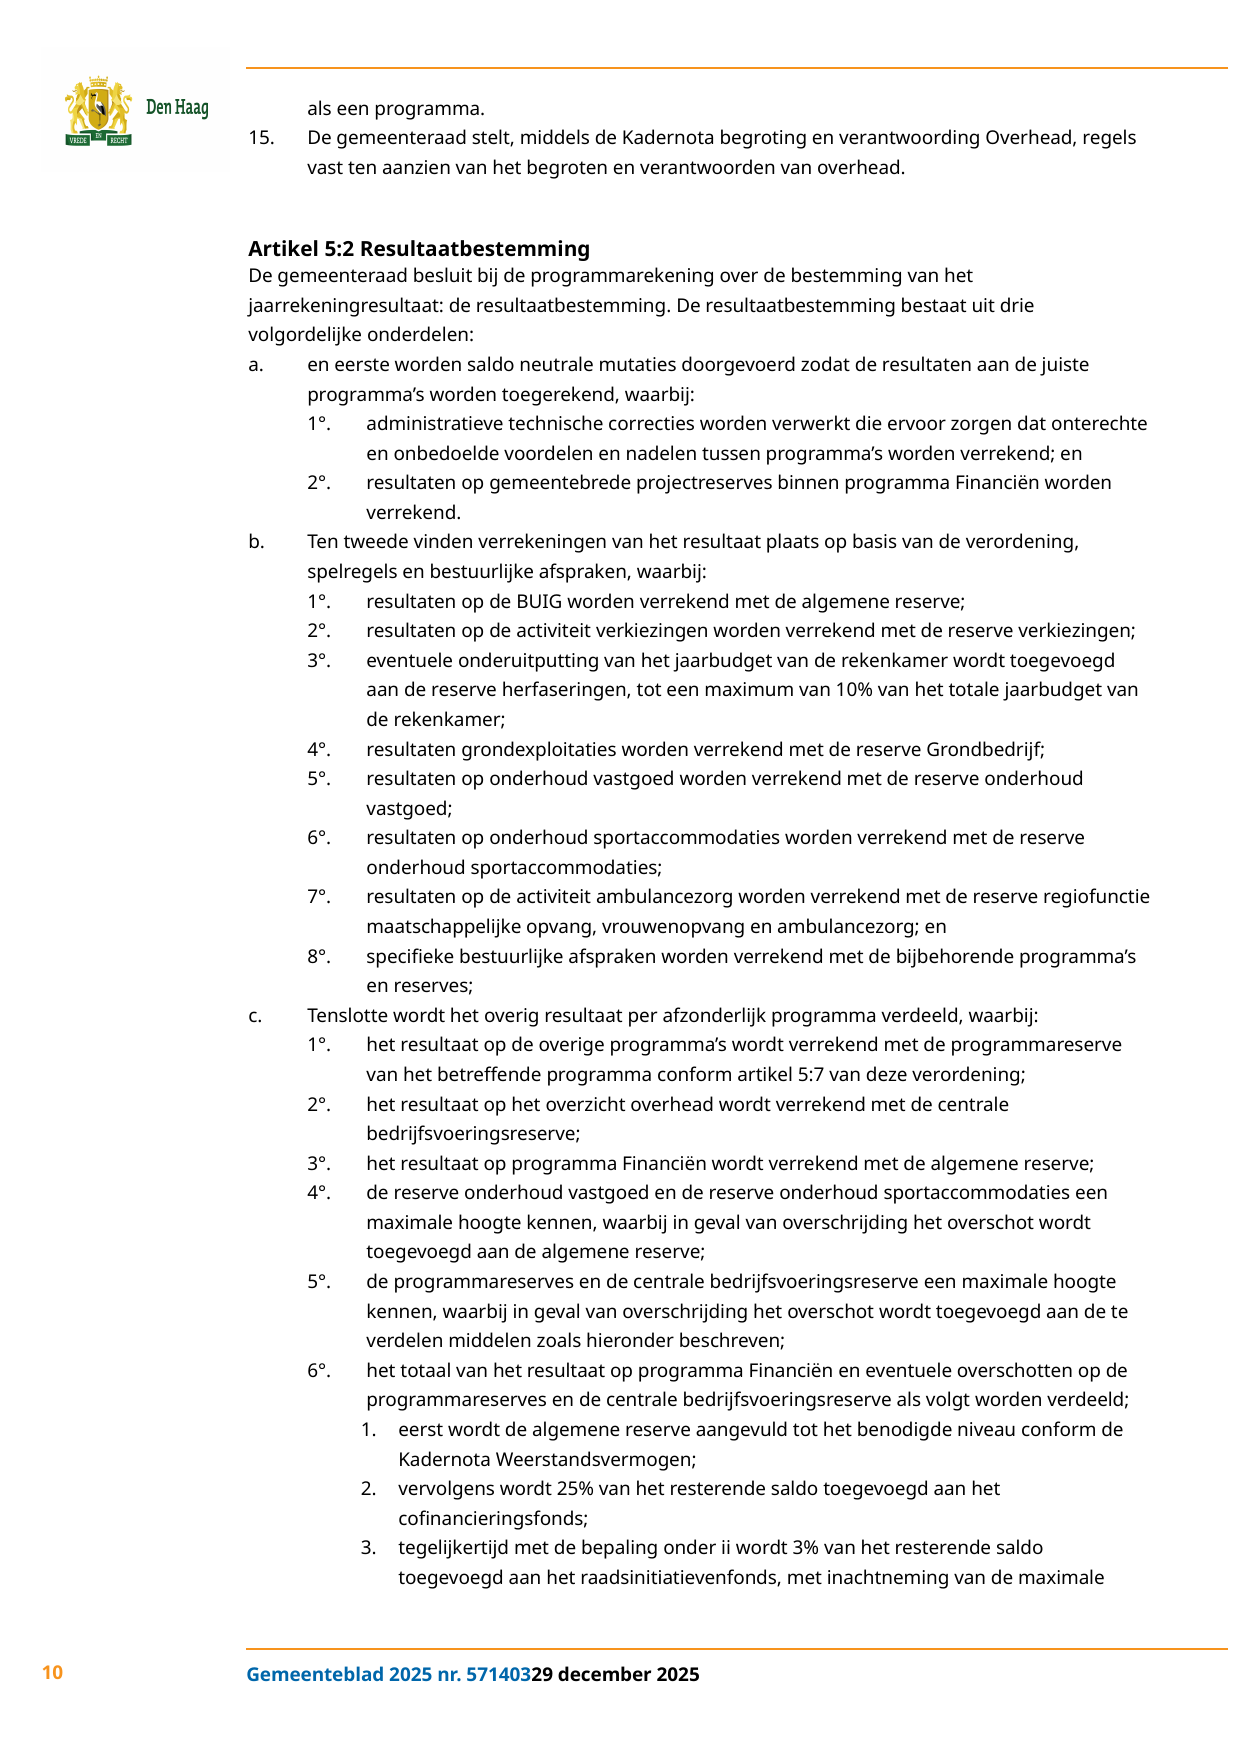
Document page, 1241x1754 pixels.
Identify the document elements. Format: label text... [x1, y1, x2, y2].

list specifieke bestuurlijke afspraken worden verrekend met de bijbehorende programma’s en reserves; [307, 943, 1152, 998]
list De gemeenteraad stelt, middels de Kadernota begroting en verantwoording Overhead, regels vast ten aanzien van het begroten en verantwoorden van overhead. [248, 124, 1152, 180]
list het resultaat op het overzicht overhead wordt verrekend met de centrale bedrijfsvoeringsreserve; [307, 1091, 1152, 1146]
list resultaten op de BUIG worden verrekend met de algemene reserve; [307, 588, 1152, 613]
list het totaal van het resultaat op programma Financiën en eventuele overschotten op de programmareserves en de centrale bedrijfsvoeringsreserve als volgt worden verdeeld; [307, 1357, 1152, 1412]
list en eerste worden saldo neutrale mutaties doorgevoerd zodat de resultaten aan de juiste programma’s worden toegerekend, waarbij: [248, 351, 1152, 406]
list tegelijkertijd met de bepaling onder ii wordt 3% van het resterende saldo toegevoegd aan het raadsinitiatievenfonds, met inachtneming van de maximale [361, 1534, 1152, 1590]
list administratieve technische correcties worden verwerkt die ervoor zorgen dat onterechte en onbedoelde voordelen en nadelen tussen programma’s worden verrekend; en [307, 410, 1152, 466]
list het resultaat op de overige programma’s wordt verrekend met de programmareserve van het betreffende programma conform artikel 5:7 van deze verordening; [307, 1032, 1152, 1087]
list resultaten op onderhoud vastgoed worden verrekend met de reserve onderhoud vastgoed; [307, 765, 1152, 821]
list eventuele onderuitputting van het jaarbudget van de rekenkamer wordt toegevoegd aan de reserve herfaseringen, tot een maximum van 10% van het totale jaarbudget van de rekenkamer; [307, 647, 1152, 732]
picture [41, 47, 231, 172]
list als een programma. [248, 95, 1152, 121]
list Ten tweede vinden verrekeningen van het resultaat plaats op basis van de verordening, spelregels en bestuurlijke afspraken, waarbij: [248, 529, 1152, 584]
list vervolgens wordt 25% van het resterende saldo toegevoegd aan het cofinancieringsfonds; [361, 1475, 1152, 1531]
list de programmareserves en de centrale bedrijfsvoeringsreserve een maximale hoogte kennen, waarbij in geval van overschrijding het overschot wordt toegevoegd aan de te verdelen middelen zoals hieronder beschreven; [307, 1268, 1152, 1353]
list resultaten op gemeentebrede projectreserves binnen programma Financiën worden verrekend. [307, 469, 1152, 525]
text Artikel 5:2 Resultaatbestemming [248, 234, 1152, 262]
list resultaten op de activiteit verkiezingen worden verrekend met de reserve verkiezingen; [307, 617, 1152, 643]
list het resultaat op programma Financiën wordt verrekend met de algemene reserve; [307, 1150, 1152, 1176]
list de reserve onderhoud vastgoed en de reserve onderhoud sportaccommodaties een maximale hoogte kennen, waarbij in geval van overschrijding het overschot wordt toegevoegd aan de algemene reserve; [307, 1179, 1152, 1264]
list resultaten op onderhoud sportaccommodaties worden verrekend met de reserve onderhoud sportaccommodaties; [307, 824, 1152, 880]
list resultaten op de activiteit ambulancezorg worden verrekend met de reserve regiofunctie maatschappelijke opvang, vrouwenopvang en ambulancezorg; en [307, 884, 1152, 939]
list resultaten grondexploitaties worden verrekend met de reserve Grondbedrijf; [307, 736, 1152, 761]
list eerst wordt de algemene reserve aangevuld tot het benodigde niveau conform de Kadernota Weerstandsvermogen; [361, 1416, 1152, 1471]
text De gemeenteraad besluit bij de programmarekening over de bestemming van het jaarrekeningresultaat: de resultaatbestemming. De resultaatbestemming bestaat uit drie volgordelijke onderdelen: [248, 262, 1152, 347]
list Tenslotte wordt het overig resultaat per afzonderlijk programma verdeeld, waarbij: [248, 1002, 1152, 1028]
